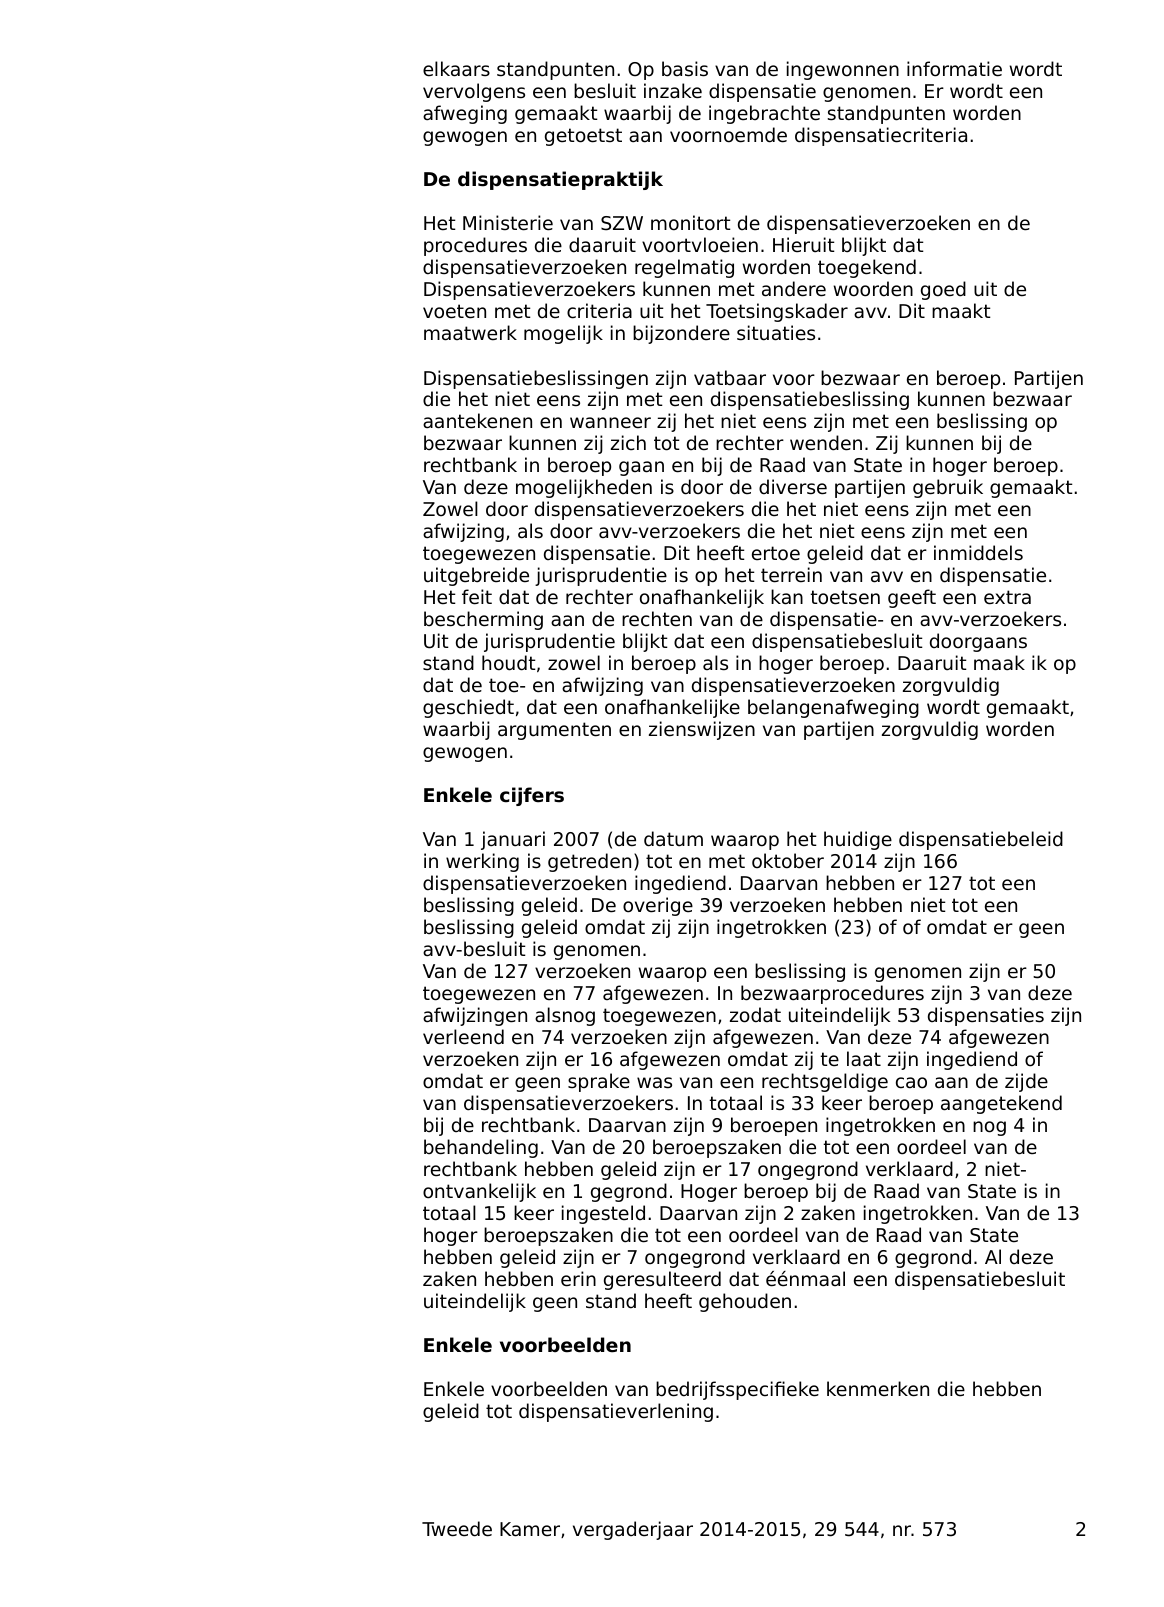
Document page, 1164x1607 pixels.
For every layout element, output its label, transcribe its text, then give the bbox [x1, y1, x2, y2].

text Enkele voorbeelden van bedrijfsspecifieke kenmerken die hebben geleid tot dispensatieverlening. [422, 1379, 1087, 1423]
text Van 1 januari 2007 (de datum waarop het huidige dispensatiebeleid in werking is getreden) tot en met oktober 2014 zijn 166 dispensatieverzoeken ingediend. Daarvan hebben er 127 tot een beslissing geleid. De overige 39 verzoeken hebben niet tot een beslissing geleid omdat zij zijn ingetrokken (23) of of omdat er geen avv-besluit is genomen. [422, 829, 1087, 961]
text Van de 127 verzoeken waarop een beslissing is genomen zijn er 50 toegewezen en 77 afgewezen. In bezwaarprocedures zijn 3 van deze afwijzingen alsnog toegewezen, zodat uiteindelijk 53 dispensaties zijn verleend en 74 verzoeken zijn afgewezen. Van deze 74 afgewezen verzoeken zijn er 16 afgewezen omdat zij te laat zijn ingediend of omdat er geen sprake was van een rechtsgeldige cao aan de zijde van dispensatieverzoekers. In totaal is 33 keer beroep aangetekend bij de rechtbank. Daarvan zijn 9 beroepen ingetrokken en nog 4 in behandeling. Van de 20 beroepszaken die tot een oordeel van de rechtbank hebben geleid zijn er 17 ongegrond verklaard, 2 niet-ontvankelijk en 1 gegrond. Hoger beroep bij de Raad van State is in totaal 15 keer ingesteld. Daarvan zijn 2 zaken ingetrokken. Van de 13 hoger beroepszaken die tot een oordeel van de Raad van State hebben geleid zijn er 7 ongegrond verklaard en 6 gegrond. Al deze zaken hebben erin geresulteerd dat éénmaal een dispensatiebesluit uiteindelijk geen stand heeft gehouden. [422, 961, 1087, 1313]
text elkaars standpunten. Op basis van de ingewonnen informatie wordt vervolgens een besluit inzake dispensatie genomen. Er wordt een afweging gemaakt waarbij de ingebrachte standpunten worden gewogen en getoetst aan voornoemde dispensatiecriteria. [422, 59, 1087, 147]
subtitle De dispensatiepraktijk [422, 169, 1087, 191]
subtitle Enkele cijfers [422, 785, 1087, 807]
subtitle Enkele voorbeelden [422, 1335, 1087, 1357]
text Dispensatiebeslissingen zijn vatbaar voor bezwaar en beroep. Partijen die het niet eens zijn met een dispensatiebeslissing kunnen bezwaar aantekenen en wanneer zij het niet eens zijn met een beslissing op bezwaar kunnen zij zich tot de rechter wenden. Zij kunnen bij de rechtbank in beroep gaan en bij de Raad van State in hoger beroep. Van deze mogelijkheden is door de diverse partijen gebruik gemaakt. Zowel door dispensatieverzoekers die het niet eens zijn met een afwijzing, als door avv-verzoekers die het niet eens zijn met een toegewezen dispensatie. Dit heeft ertoe geleid dat er inmiddels uitgebreide jurisprudentie is op het terrein van avv en dispensatie. Het feit dat de rechter onafhankelijk kan toetsen geeft een extra bescherming aan de rechten van de dispensatie- en avv-verzoekers. Uit de jurisprudentie blijkt dat een dispensatiebesluit doorgaans stand houdt, zowel in beroep als in hoger beroep. Daaruit maak ik op dat de toe- en afwijzing van dispensatieverzoeken zorgvuldig geschiedt, dat een onafhankelijke belangenafweging wordt gemaakt, waarbij argumenten en zienswijzen van partijen zorgvuldig worden gewogen. [422, 367, 1087, 763]
text Het Ministerie van SZW monitort de dispensatieverzoeken en de procedures die daaruit voortvloeien. Hieruit blijkt dat dispensatieverzoeken regelmatig worden toegekend. Dispensatieverzoekers kunnen met andere woorden goed uit de voeten met de criteria uit het Toetsingskader avv. Dit maakt maatwerk mogelijk in bijzondere situaties. [422, 213, 1087, 345]
